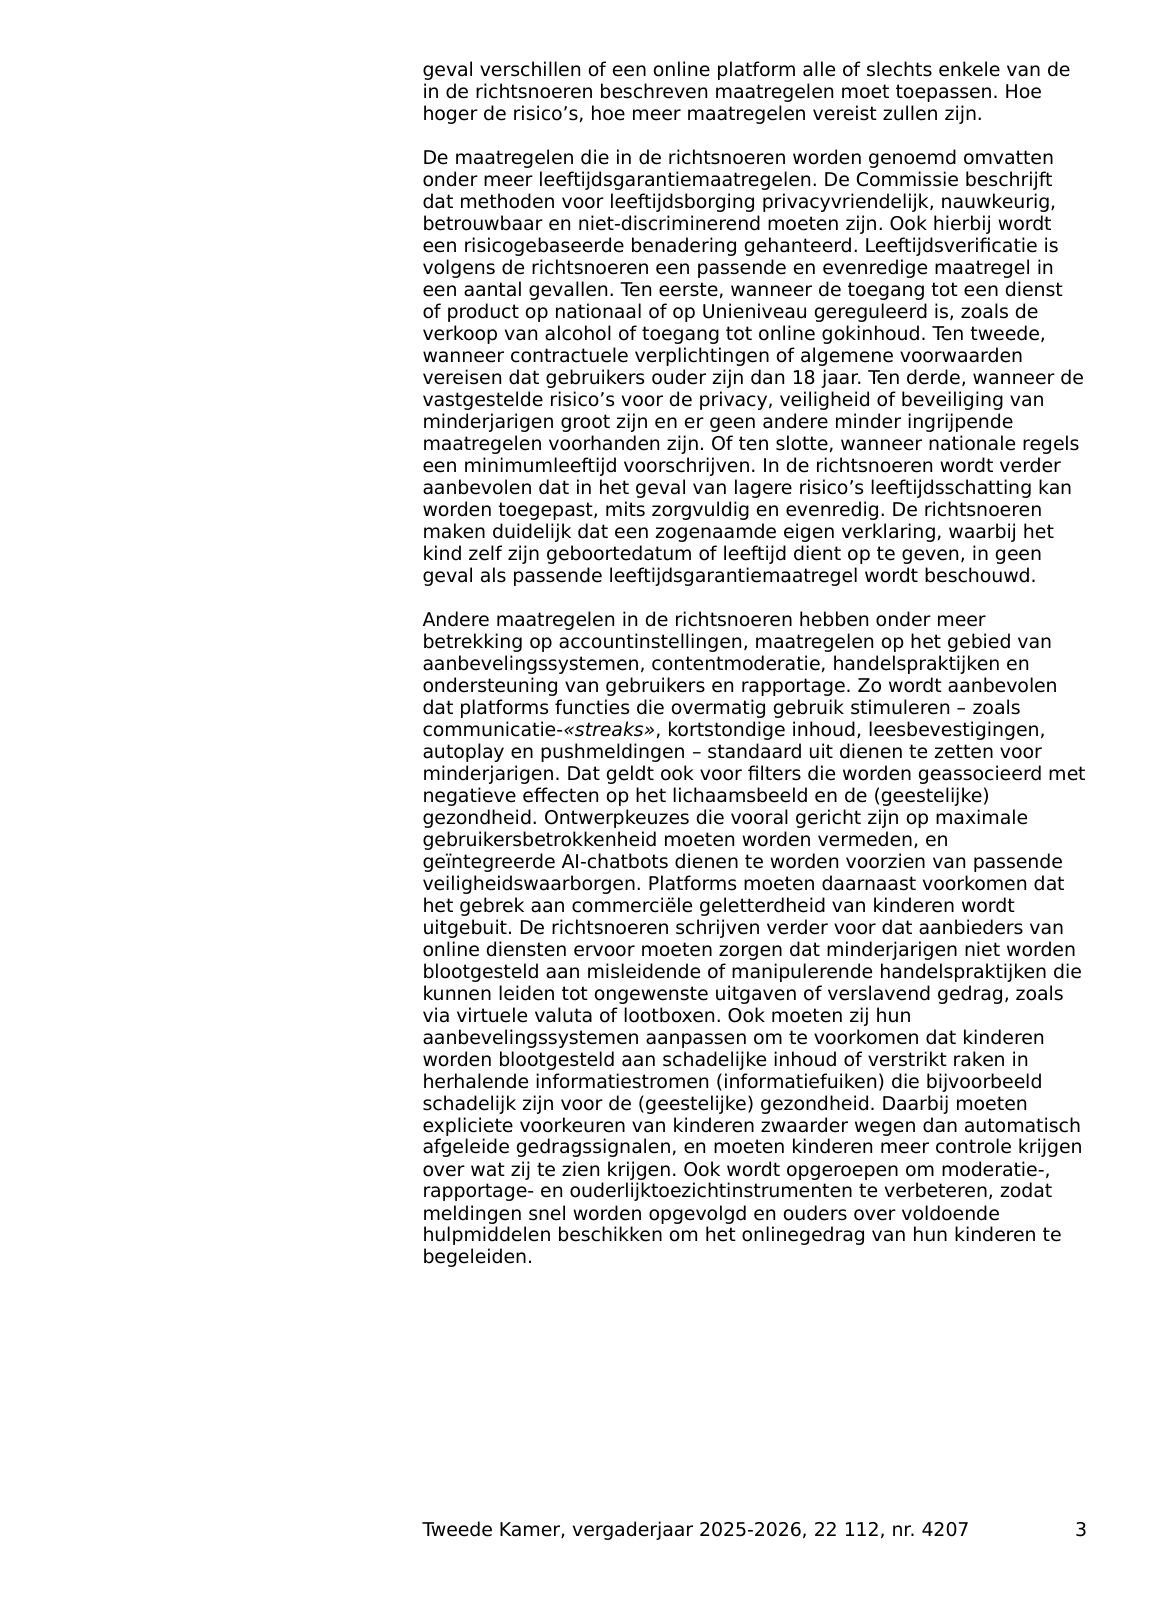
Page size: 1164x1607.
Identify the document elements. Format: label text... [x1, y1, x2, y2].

text De maatregelen die in de richtsnoeren worden genoemd omvatten onder meer leeftijdsgarantiemaatregelen. De Commissie beschrijft dat methoden voor leeftijdsborging privacyvriendelijk, nauwkeurig, betrouwbaar en niet-discriminerend moeten zijn. Ook hierbij wordt een risicogebaseerde benadering gehanteerd. Leeftijdsverificatie is volgens de richtsnoeren een passende en evenredige maatregel in een aantal gevallen. Ten eerste, wanneer de toegang tot een dienst of product op nationaal of op Unieniveau gereguleerd is, zoals de verkoop van alcohol of toegang tot online gokinhoud. Ten tweede, wanneer contractuele verplichtingen of algemene voorwaarden vereisen dat gebruikers ouder zijn dan 18 jaar. Ten derde, wanneer de vastgestelde risico’s voor de privacy, veiligheid of beveiliging van minderjarigen groot zijn en er geen andere minder ingrijpende maatregelen voorhanden zijn. Of ten slotte, wanneer nationale regels een minimumleeftijd voorschrijven. In de richtsnoeren wordt verder aanbevolen dat in het geval van lagere risico’s leeftijdsschatting kan worden toegepast, mits zorgvuldig en evenredig. De richtsnoeren maken duidelijk dat een zogenaamde eigen verklaring, waarbij het kind zelf zijn geboortedatum of leeftijd dient op te geven, in geen geval als passende leeftijdsgarantiemaatregel wordt beschouwd. [422, 147, 1087, 587]
text geval verschillen of een online platform alle of slechts enkele van de in de richtsnoeren beschreven maatregelen moet toepassen. Hoe hoger de risico’s, hoe meer maatregelen vereist zullen zijn. [422, 59, 1087, 125]
text Andere maatregelen in de richtsnoeren hebben onder meer betrekking op accountinstellingen, maatregelen op het gebied van aanbevelingssystemen, contentmoderatie, handelspraktijken en ondersteuning van gebruikers en rapportage. Zo wordt aanbevolen dat platforms functies die overmatig gebruik stimuleren – zoals communicatie-«streaks», kortstondige inhoud, leesbevestigingen, autoplay en pushmeldingen – standaard uit dienen te zetten voor minderjarigen. Dat geldt ook voor filters die worden geassocieerd met negatieve effecten op het lichaamsbeeld en de (geestelijke) gezondheid. Ontwerpkeuzes die vooral gericht zijn op maximale gebruikersbetrokkenheid moeten worden vermeden, en geïntegreerde AI-chatbots dienen te worden voorzien van passende veiligheidswaarborgen. Platforms moeten daarnaast voorkomen dat het gebrek aan commerciële geletterdheid van kinderen wordt uitgebuit. De richtsnoeren schrijven verder voor dat aanbieders van online diensten ervoor moeten zorgen dat minderjarigen niet worden blootgesteld aan misleidende of manipulerende handelspraktijken die kunnen leiden tot ongewenste uitgaven of verslavend gedrag, zoals via virtuele valuta of lootboxen. Ook moeten zij hun aanbevelingssystemen aanpassen om te voorkomen dat kinderen worden blootgesteld aan schadelijke inhoud of verstrikt raken in herhalende informatiestromen (informatiefuiken) die bijvoorbeeld schadelijk zijn voor de (geestelijke) gezondheid. Daarbij moeten expliciete voorkeuren van kinderen zwaarder wegen dan automatisch afgeleide gedragssignalen, en moeten kinderen meer controle krijgen over wat zij te zien krijgen. Ook wordt opgeroepen om moderatie-, rapportage- en ouderlijktoezichtinstrumenten te verbeteren, zodat meldingen snel worden opgevolgd en ouders over voldoende hulpmiddelen beschikken om het onlinegedrag van hun kinderen te begeleiden. [422, 609, 1087, 1268]
